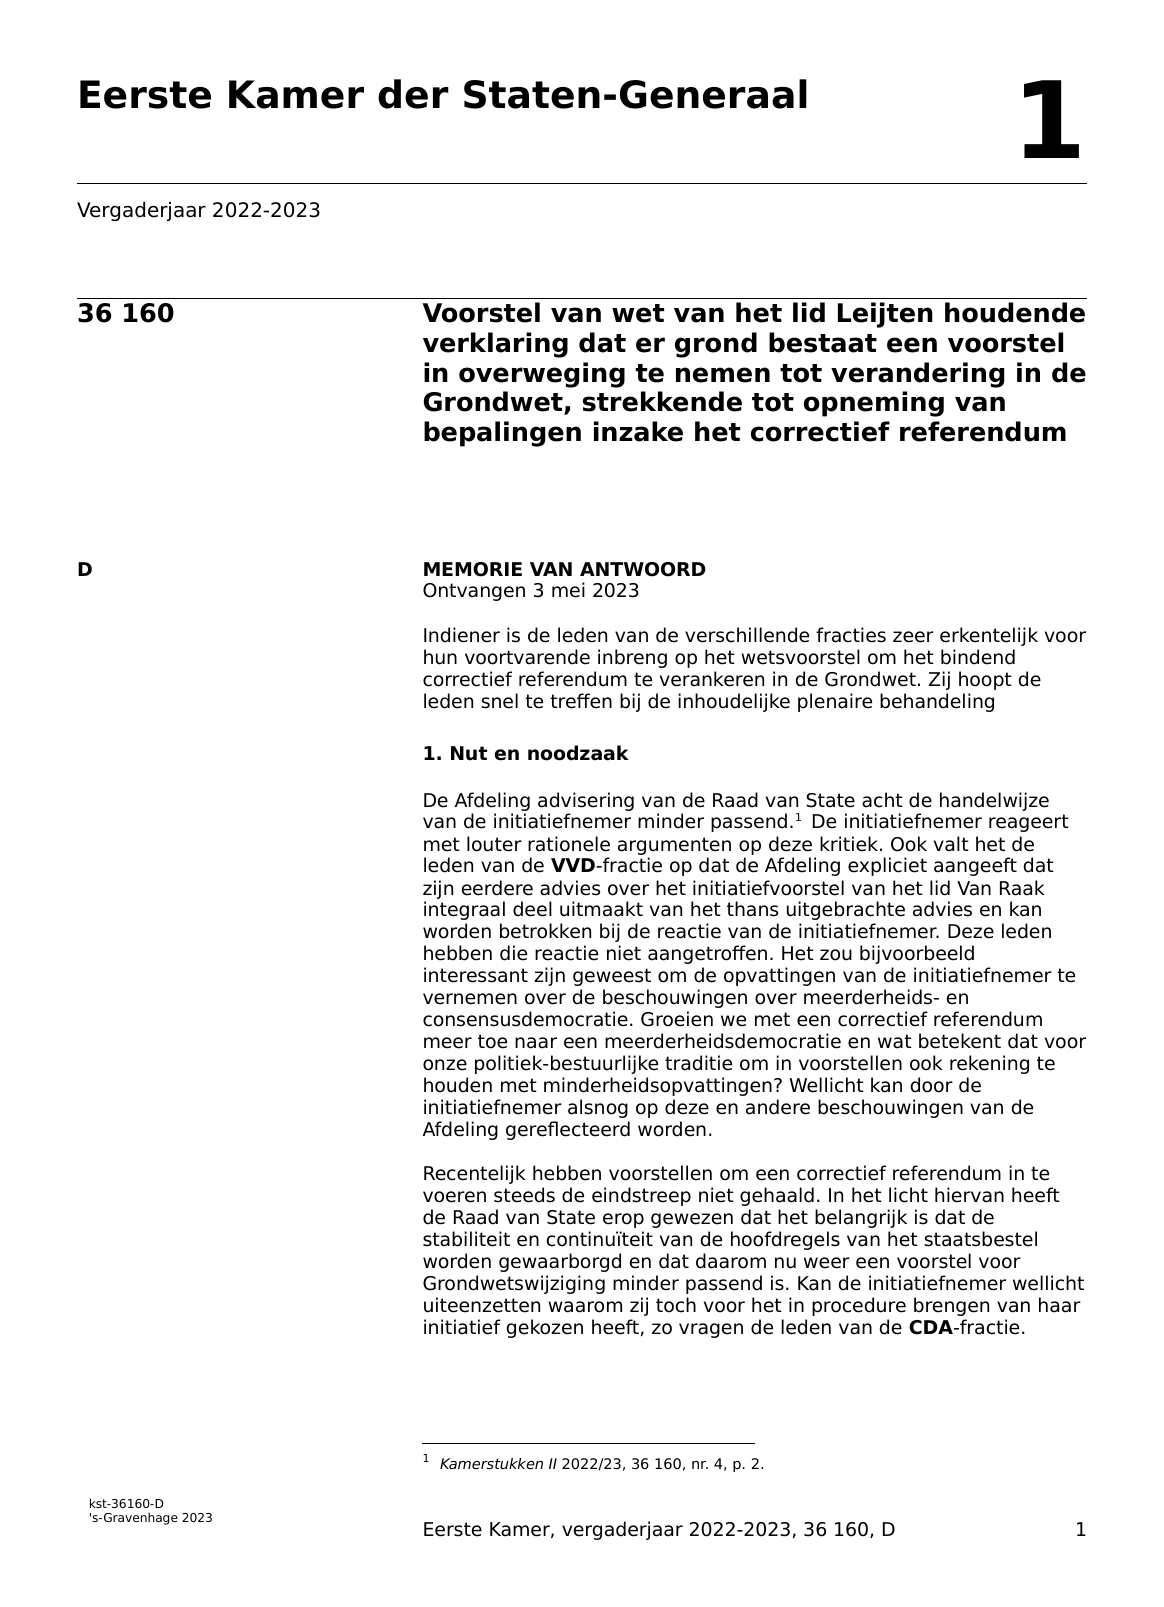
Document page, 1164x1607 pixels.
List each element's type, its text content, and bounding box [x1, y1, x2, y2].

text kst-36160-D [88, 1497, 323, 1511]
subtitle D MEMORIE VAN ANTWOORD [77, 558, 1087, 580]
text Indiener is de leden van de verschillende fracties zeer erkentelijk voor hun voortvarende inbreng op het wetsvoorstel om het bindend correctief referendum te verankeren in de Grondwet. Zij hoopt de leden snel te treffen bij de inhoudelijke plenaire behandeling [422, 624, 1087, 712]
table_header 1 [886, 59, 1087, 183]
text De Afdeling advisering van de Raad van State acht de handelwijze van de initiatiefnemer minder passend. De initiatiefnemer reageert met louter rationele argumenten op deze kritiek. Ook valt het de leden van de VVD-fractie op dat de Afdeling expliciet aangeeft dat zijn eerdere advies over het initiatiefvoorstel van het lid Van Raak integraal deel uitmaakt van het thans uitgebrachte advies en kan worden betrokken bij de reactie van de initiatiefnemer. Deze leden hebben die reactie niet aangetroffen. Het zou bijvoorbeeld interessant zijn geweest om de opvattingen van de initiatiefnemer te vernemen over de beschouwingen over meerderheids- en consensusdemocratie. Groeien we met een correctief referendum meer toe naar een meerderheidsdemocratie en wat betekent dat voor onze politiek-bestuurlijke traditie om in voorstellen ook rekening te houden met minderheidsopvattingen? Wellicht kan door de initiatiefnemer alsnog op deze en andere beschouwingen van de Afdeling gereflecteerd worden. [422, 789, 1087, 1141]
text Kamerstukken II 2022/23, 36 160, nr. 4, p. 2. [422, 1452, 1087, 1474]
text Ontvangen 3 mei 2023 [422, 580, 1087, 602]
text 's-Gravenhage 2023 [88, 1511, 323, 1525]
text Recentelijk hebben voorstellen om een correctief referendum in te voeren steeds de eindstreep niet gehaald. In het licht hiervan heeft de Raad van State erop gewezen dat het belangrijk is dat de stabiliteit en continuïteit van de hoofdregels van het staatsbestel worden gewaarborgd en dat daarom nu weer een voorstel voor Grondwetswijziging minder passend is. Kan de initiatiefnemer wellicht uiteenzetten waarom zij toch voor het in procedure brengen van haar initiatief gekozen heeft, zo vragen de leden van de CDA-fractie. [422, 1163, 1087, 1339]
subtitle 1. Nut en noodzaak [422, 742, 1087, 764]
table_cell Vergaderjaar 2022-2023 [77, 184, 1087, 298]
subtitle 36 160 Voorstel van wet van het lid Leijten houdende verklaring dat er grond bestaat een voorstel in overweging te nemen tot verandering in de Grondwet, strekkende tot opneming van bepalingen inzake het correctief referendum [77, 299, 1087, 447]
table_header Eerste Kamer der Staten-Generaal [77, 59, 886, 183]
